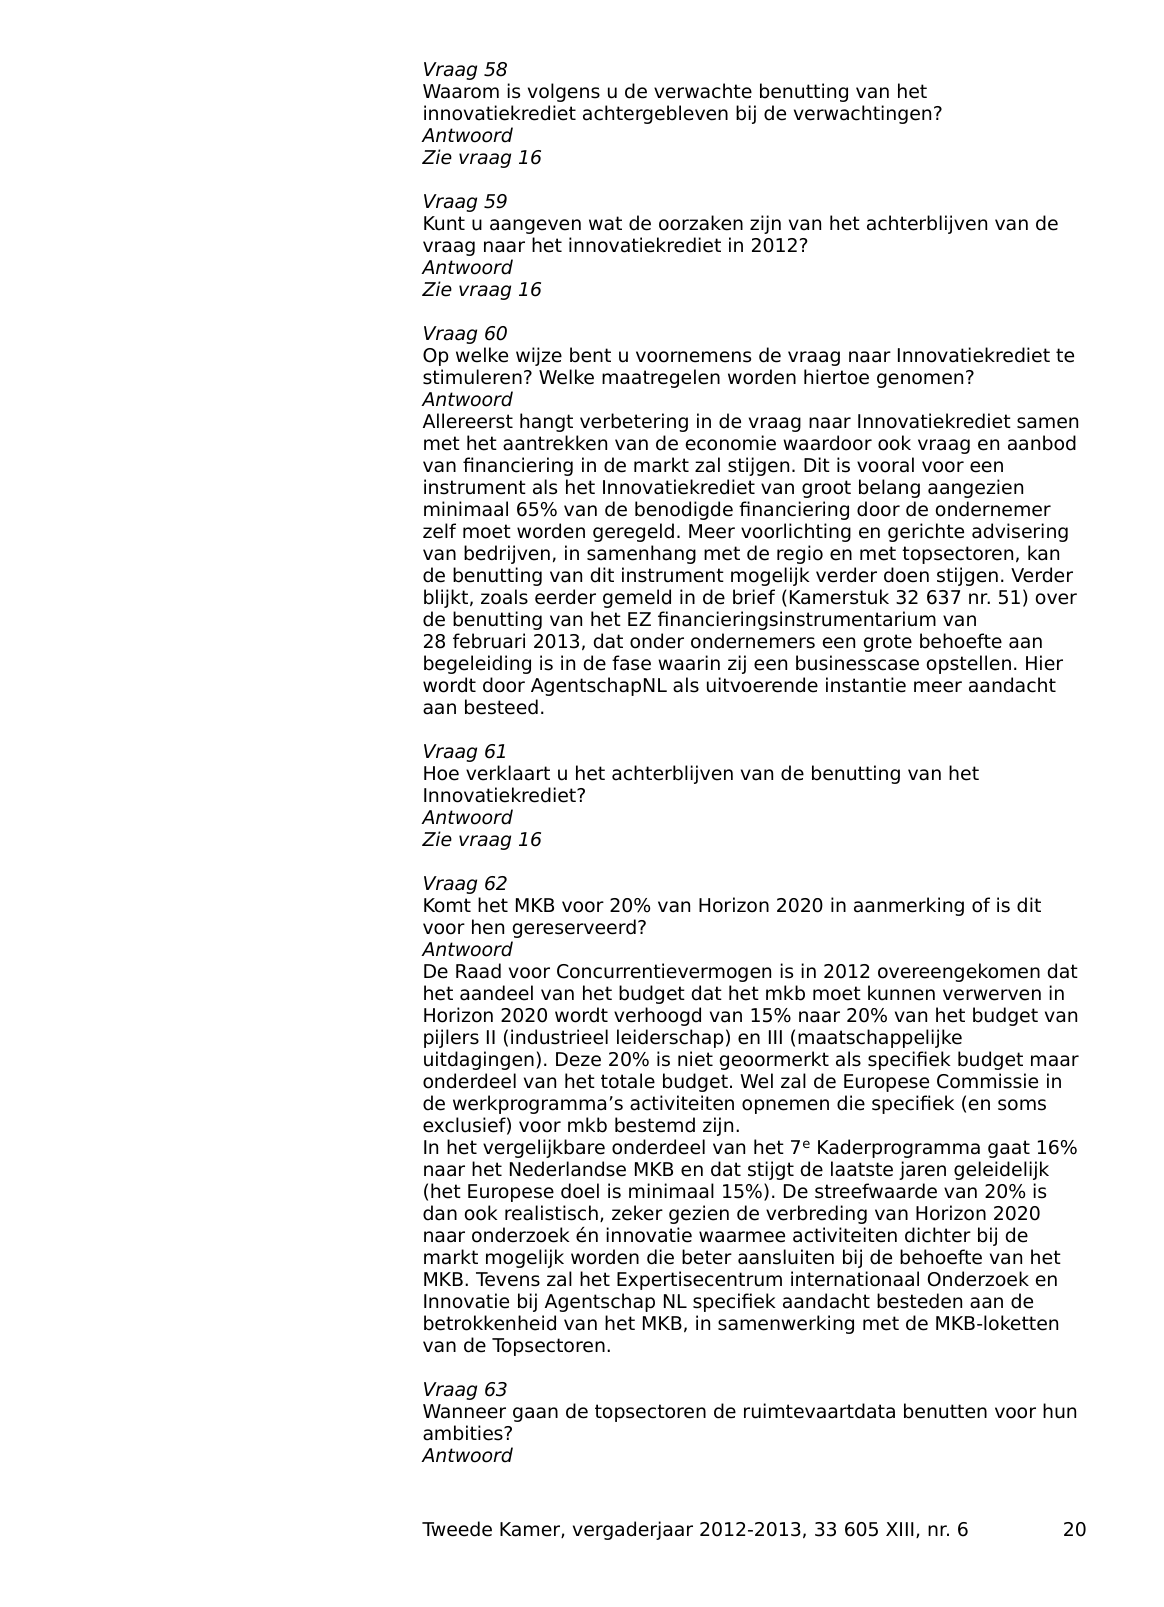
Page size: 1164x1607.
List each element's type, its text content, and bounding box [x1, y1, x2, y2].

text Waarom is volgens u de verwachte benutting van het innovatiekrediet achtergebleven bij de verwachtingen? [422, 81, 1087, 125]
text Vraag 60 [422, 323, 1087, 345]
text Op welke wijze bent u voornemens de vraag naar Innovatiekrediet te stimuleren? Welke maatregelen worden hiertoe genomen? [422, 345, 1087, 389]
text Vraag 62 [422, 873, 1087, 895]
text Vraag 61 [422, 741, 1087, 763]
text Vraag 63 [422, 1379, 1087, 1401]
text Vraag 59 [422, 191, 1087, 213]
text Antwoord [422, 807, 1087, 829]
text Antwoord [422, 939, 1087, 961]
text Antwoord [422, 1445, 1087, 1467]
text Komt het MKB voor 20% van Horizon 2020 in aanmerking of is dit voor hen gereserveerd? [422, 895, 1087, 939]
text Antwoord [422, 125, 1087, 147]
text Zie vraag 16 [422, 279, 1087, 301]
text Antwoord [422, 257, 1087, 279]
text Hoe verklaart u het achterblijven van de benutting van het Innovatiekrediet? [422, 763, 1087, 807]
text Kunt u aangeven wat de oorzaken zijn van het achterblijven van de vraag naar het innovatiekrediet in 2012? [422, 213, 1087, 257]
text Wanneer gaan de topsectoren de ruimtevaartdata benutten voor hun ambities? [422, 1401, 1087, 1445]
text Allereerst hangt verbetering in de vraag naar Innovatiekrediet samen met het aantrekken van de economie waardoor ook vraag en aanbod van financiering in de markt zal stijgen. Dit is vooral voor een instrument als het Innovatiekrediet van groot belang aangezien minimaal 65% van de benodigde financiering door de ondernemer zelf moet worden geregeld. Meer voorlichting en gerichte advisering van bedrijven, in samenhang met de regio en met topsectoren, kan de benutting van dit instrument mogelijk verder doen stijgen. Verder blijkt, zoals eerder gemeld in de brief (Kamerstuk 32 637 nr. 51) over de benutting van het EZ financieringsinstrumentarium van 28 februari 2013, dat onder ondernemers een grote behoefte aan begeleiding is in de fase waarin zij een businesscase opstellen. Hier wordt door AgentschapNL als uitvoerende instantie meer aandacht aan besteed. [422, 411, 1087, 719]
text Zie vraag 16 [422, 147, 1087, 169]
text Zie vraag 16 [422, 829, 1087, 851]
text De Raad voor Concurrentievermogen is in 2012 overeengekomen dat het aandeel van het budget dat het mkb moet kunnen verwerven in Horizon 2020 wordt verhoogd van 15% naar 20% van het budget van pijlers II (industrieel leiderschap) en III (maatschappelijke uitdagingen). Deze 20% is niet geoormerkt als specifiek budget maar onderdeel van het totale budget. Wel zal de Europese Commissie in de werkprogramma’s activiteiten opnemen die specifiek (en soms exclusief) voor mkb bestemd zijn. [422, 961, 1087, 1137]
text Vraag 58 [422, 59, 1087, 81]
text Antwoord [422, 389, 1087, 411]
text In het vergelijkbare onderdeel van het 7e Kaderprogramma gaat 16% naar het Nederlandse MKB en dat stijgt de laatste jaren geleidelijk (het Europese doel is minimaal 15%). De streefwaarde van 20% is dan ook realistisch, zeker gezien de verbreding van Horizon 2020 naar onderzoek én innovatie waarmee activiteiten dichter bij de markt mogelijk worden die beter aansluiten bij de behoefte van het MKB. Tevens zal het Expertisecentrum internationaal Onderzoek en Innovatie bij Agentschap NL specifiek aandacht besteden aan de betrokkenheid van het MKB, in samenwerking met de MKB-loketten van de Topsectoren. [422, 1137, 1087, 1357]
